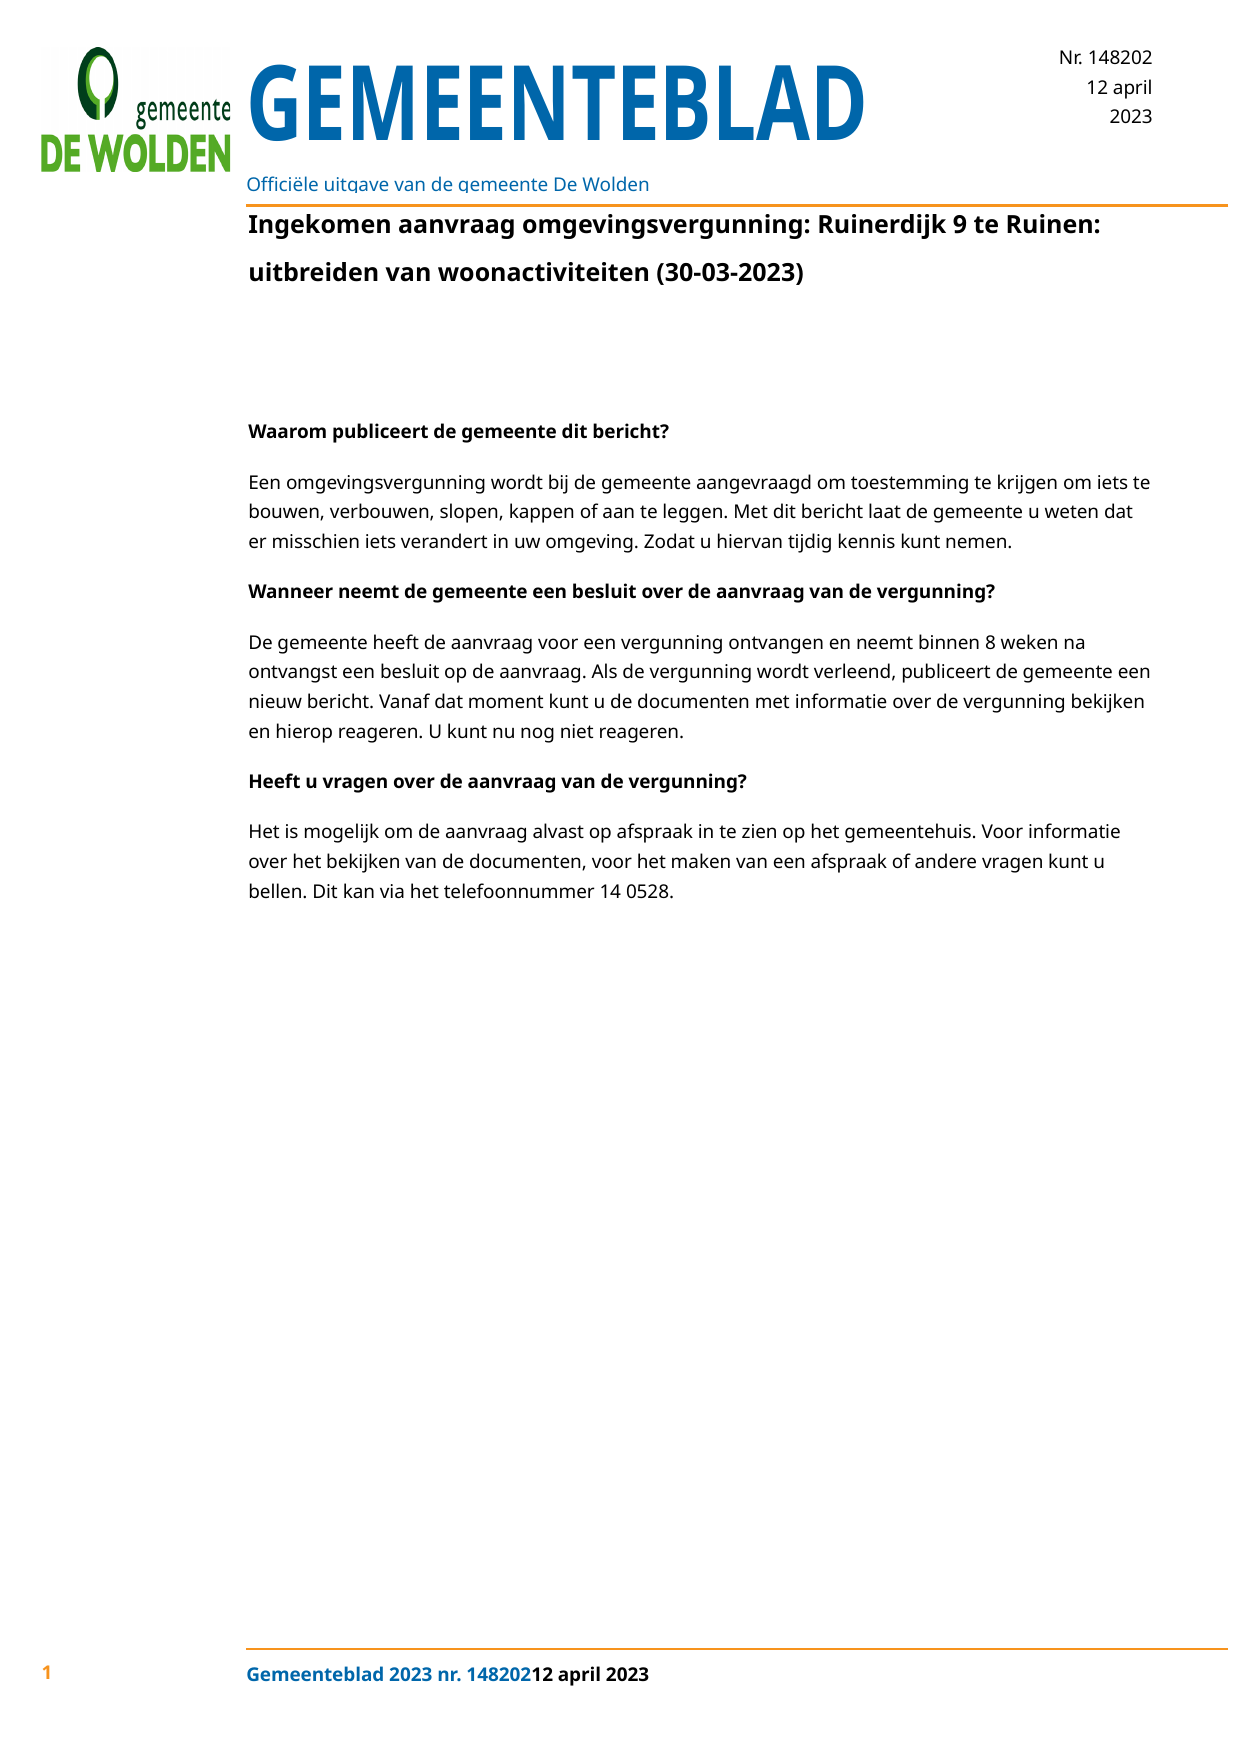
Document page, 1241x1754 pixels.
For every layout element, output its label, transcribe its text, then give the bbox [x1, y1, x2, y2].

text Heeft u vragen over de aanvraag van de vergunning? [248, 768, 1152, 794]
text Wanneer neemt de gemeente een besluit over de aanvraag van de vergunning? [248, 579, 1152, 604]
text Een omgevingsvergunning wordt bij de gemeente aangevraagd om toestemming te krijgen om iets te bouwen, verbouwen, slopen, kappen of aan te leggen. Met dit bericht laat de gemeente u weten dat er misschien iets verandert in uw omgeving. Zodat u hiervan tijdig kennis kunt nemen. [248, 469, 1152, 554]
text De gemeente heeft de aanvraag voor een vergunning ontvangen en neemt binnen 8 weken na ontvangst een besluit op de aanvraag. Als de vergunning wordt verleend, publiceert de gemeente een nieuw bericht. Vanaf dat moment kunt u de documenten met informatie over de vergunning bekijken en hierop reageren. U kunt nu nog niet reageren. [248, 629, 1152, 744]
picture [41, 47, 231, 172]
text Het is mogelijk om de aanvraag alvast op afspraak in te zien op het gemeentehuis. Voor informatie over het bekijken van de documenten, voor het maken van een afspraak of andere vragen kunt u bellen. Dit kan via het telefoonnummer 14 0528. [248, 819, 1152, 904]
text Waarom publiceert de gemeente dit bericht? [248, 419, 1152, 444]
text Ingekomen aanvraag omgevingsvergunning: Ruinerdijk 9 te Ruinen: uitbreiden van woonactiviteiten (30-03-2023) [248, 207, 1152, 288]
